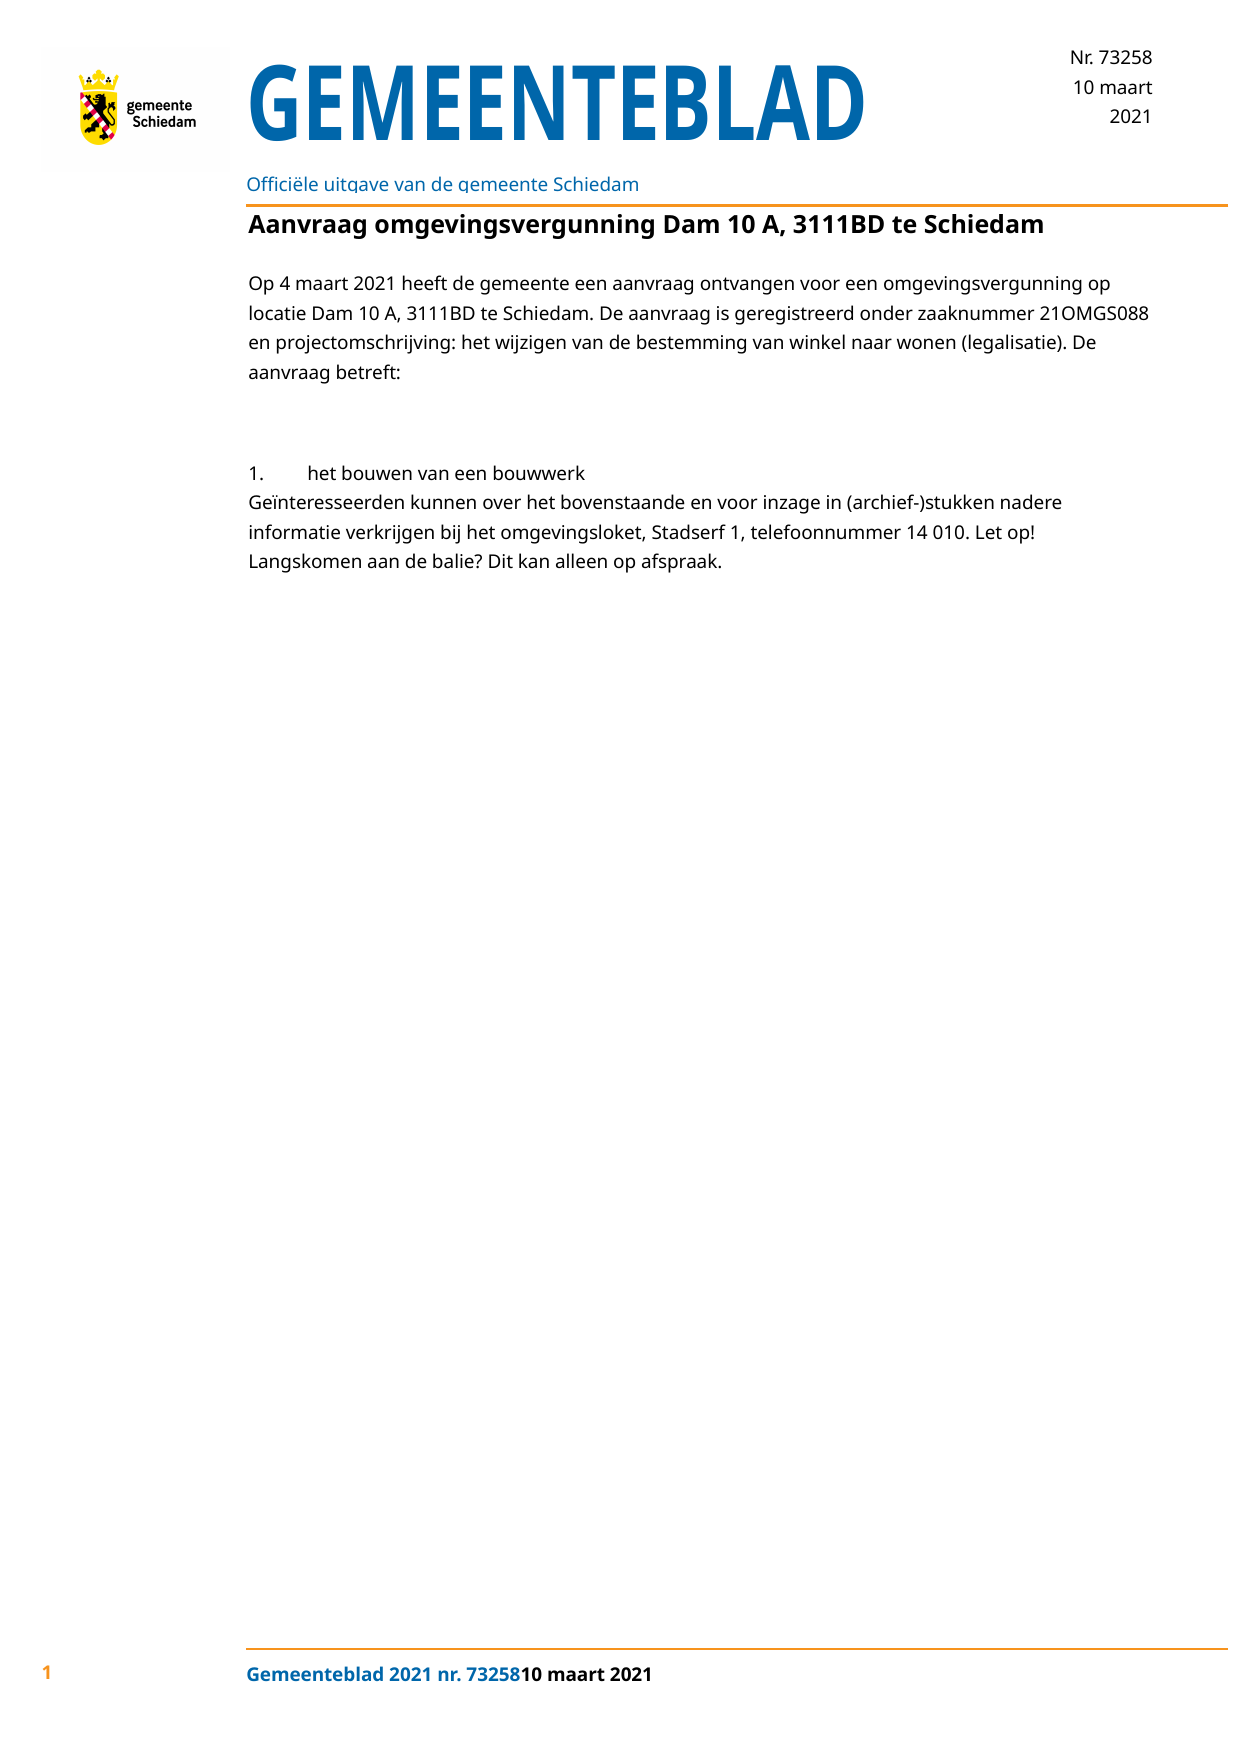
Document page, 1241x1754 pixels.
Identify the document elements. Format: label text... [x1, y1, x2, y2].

text Aanvraag omgevingsvergunning Dam 10 A, 3111BD te Schiedam [248, 207, 1152, 241]
text Geïnteresseerden kunnen over het bovenstaande en voor inzage in (archief-)stukken nadere informatie verkrijgen bij het omgevingsloket, Stadserf 1, telefoonnummer 14 010. Let op! Langskomen aan de balie? Dit kan alleen op afspraak. [248, 489, 1152, 574]
picture [41, 47, 231, 172]
list het bouwen van een bouwwerk [248, 460, 1152, 486]
text Op 4 maart 2021 heeft de gemeente een aanvraag ontvangen voor een omgevingsvergunning op locatie Dam 10 A, 3111BD te Schiedam. De aanvraag is geregistreerd onder zaaknummer 21OMGS088 en projectomschrijving: het wijzigen van de bestemming van winkel naar wonen (legalisatie). De aanvraag betreft: [248, 270, 1152, 385]
